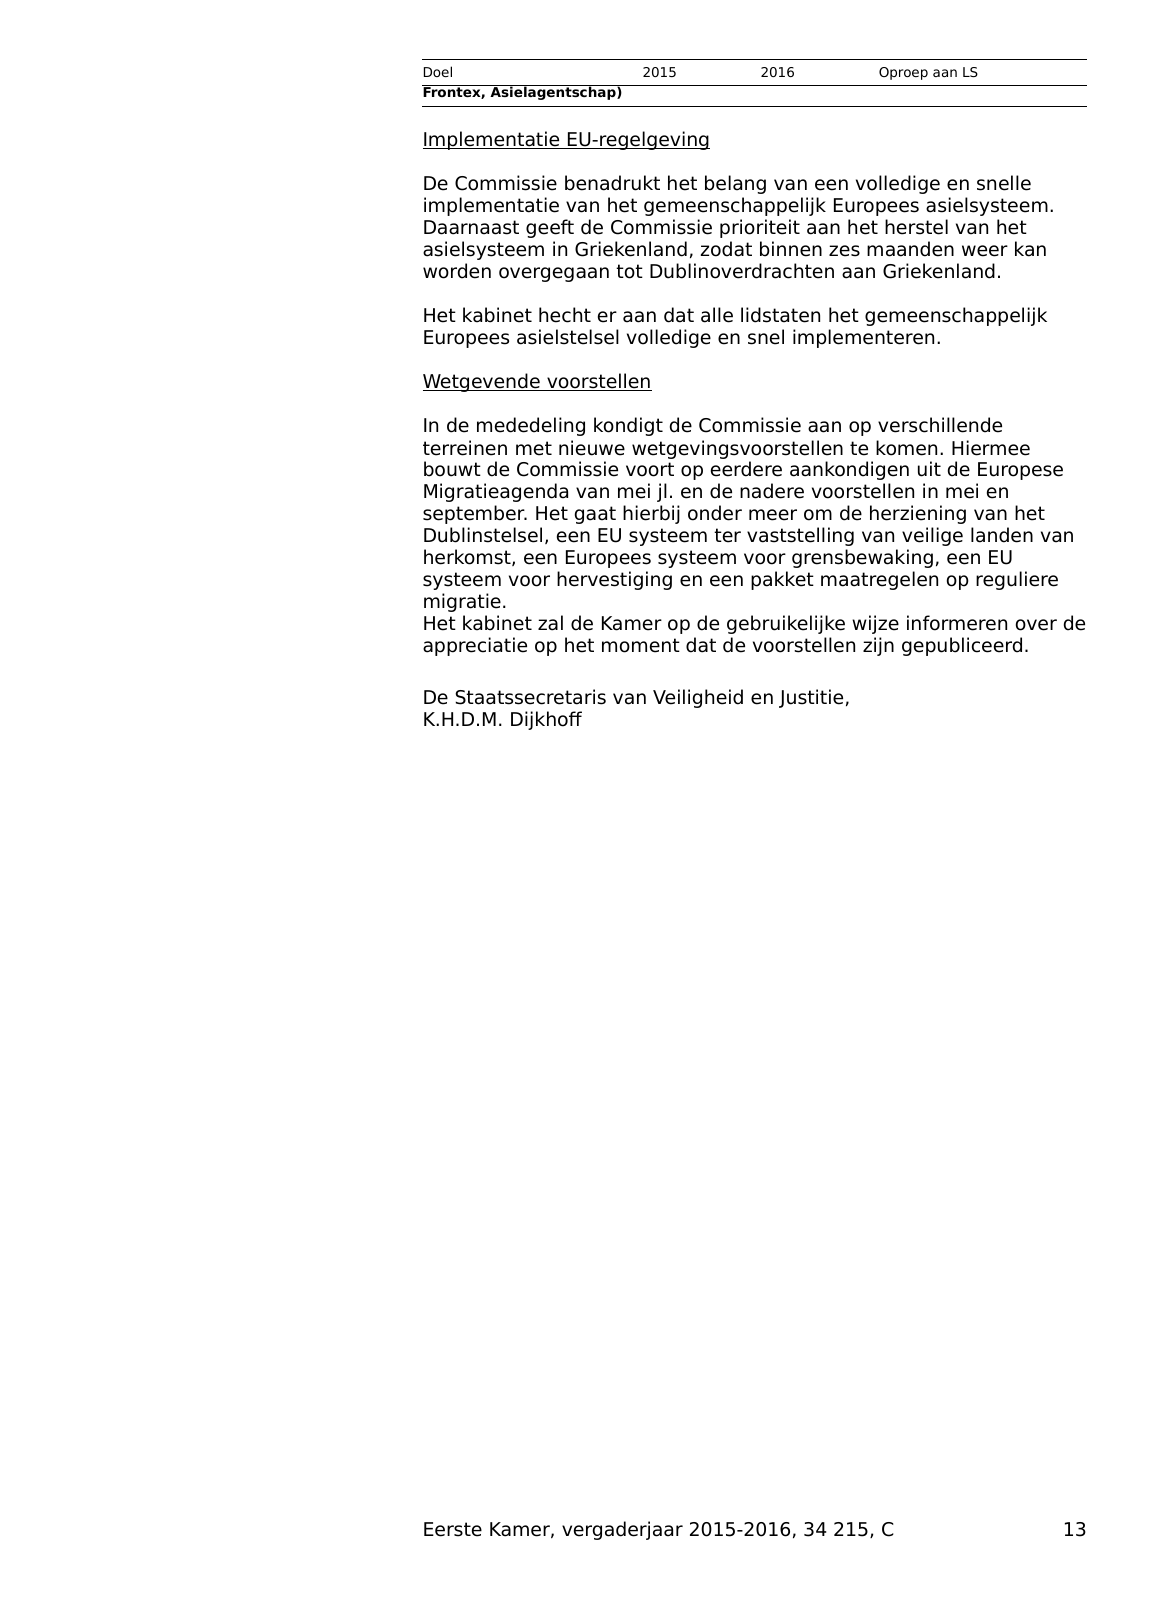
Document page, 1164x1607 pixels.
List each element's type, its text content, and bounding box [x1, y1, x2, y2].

text In de mededeling kondigt de Commissie aan op verschillende terreinen met nieuwe wetgevingsvoorstellen te komen. Hiermee bouwt de Commissie voort op eerdere aankondigen uit de Europese Migratieagenda van mei jl. en de nadere voorstellen in mei en september. Het gaat hierbij onder meer om de herziening van het Dublinstelsel, een EU systeem ter vaststelling van veilige landen van herkomst, een Europees systeem voor grensbewaking, een EU systeem voor hervestiging en een pakket maatregelen op reguliere migratie. [422, 415, 1087, 613]
table_header 2015 [636, 60, 754, 85]
text De Staatssecretaris van Veiligheid en Justitie, K.H.D.M. Dijkhoff [422, 687, 1087, 731]
table_cell [873, 86, 1087, 106]
table_cell Frontex, Asielagentschap) [422, 86, 636, 106]
table_cell [754, 86, 872, 106]
table_header 2016 [754, 60, 872, 85]
table_header Oproep aan LS [873, 60, 1087, 85]
text Het kabinet zal de Kamer op de gebruikelijke wijze informeren over de appreciatie op het moment dat de voorstellen zijn gepubliceerd. [422, 613, 1087, 657]
text De Commissie benadrukt het belang van een volledige en snelle implementatie van het gemeenschappelijk Europees asielsysteem. Daarnaast geeft de Commissie prioriteit aan het herstel van het asielsysteem in Griekenland, zodat binnen zes maanden weer kan worden overgegaan tot Dublinoverdrachten aan Griekenland. [422, 173, 1087, 283]
text Het kabinet hecht er aan dat alle lidstaten het gemeenschappelijk Europees asielstelsel volledige en snel implementeren. [422, 305, 1087, 349]
table_cell [636, 86, 754, 106]
table_header Doel [422, 60, 636, 85]
subtitle Wetgevende voorstellen [422, 371, 1087, 393]
subtitle Implementatie EU-regelgeving [422, 129, 1087, 151]
